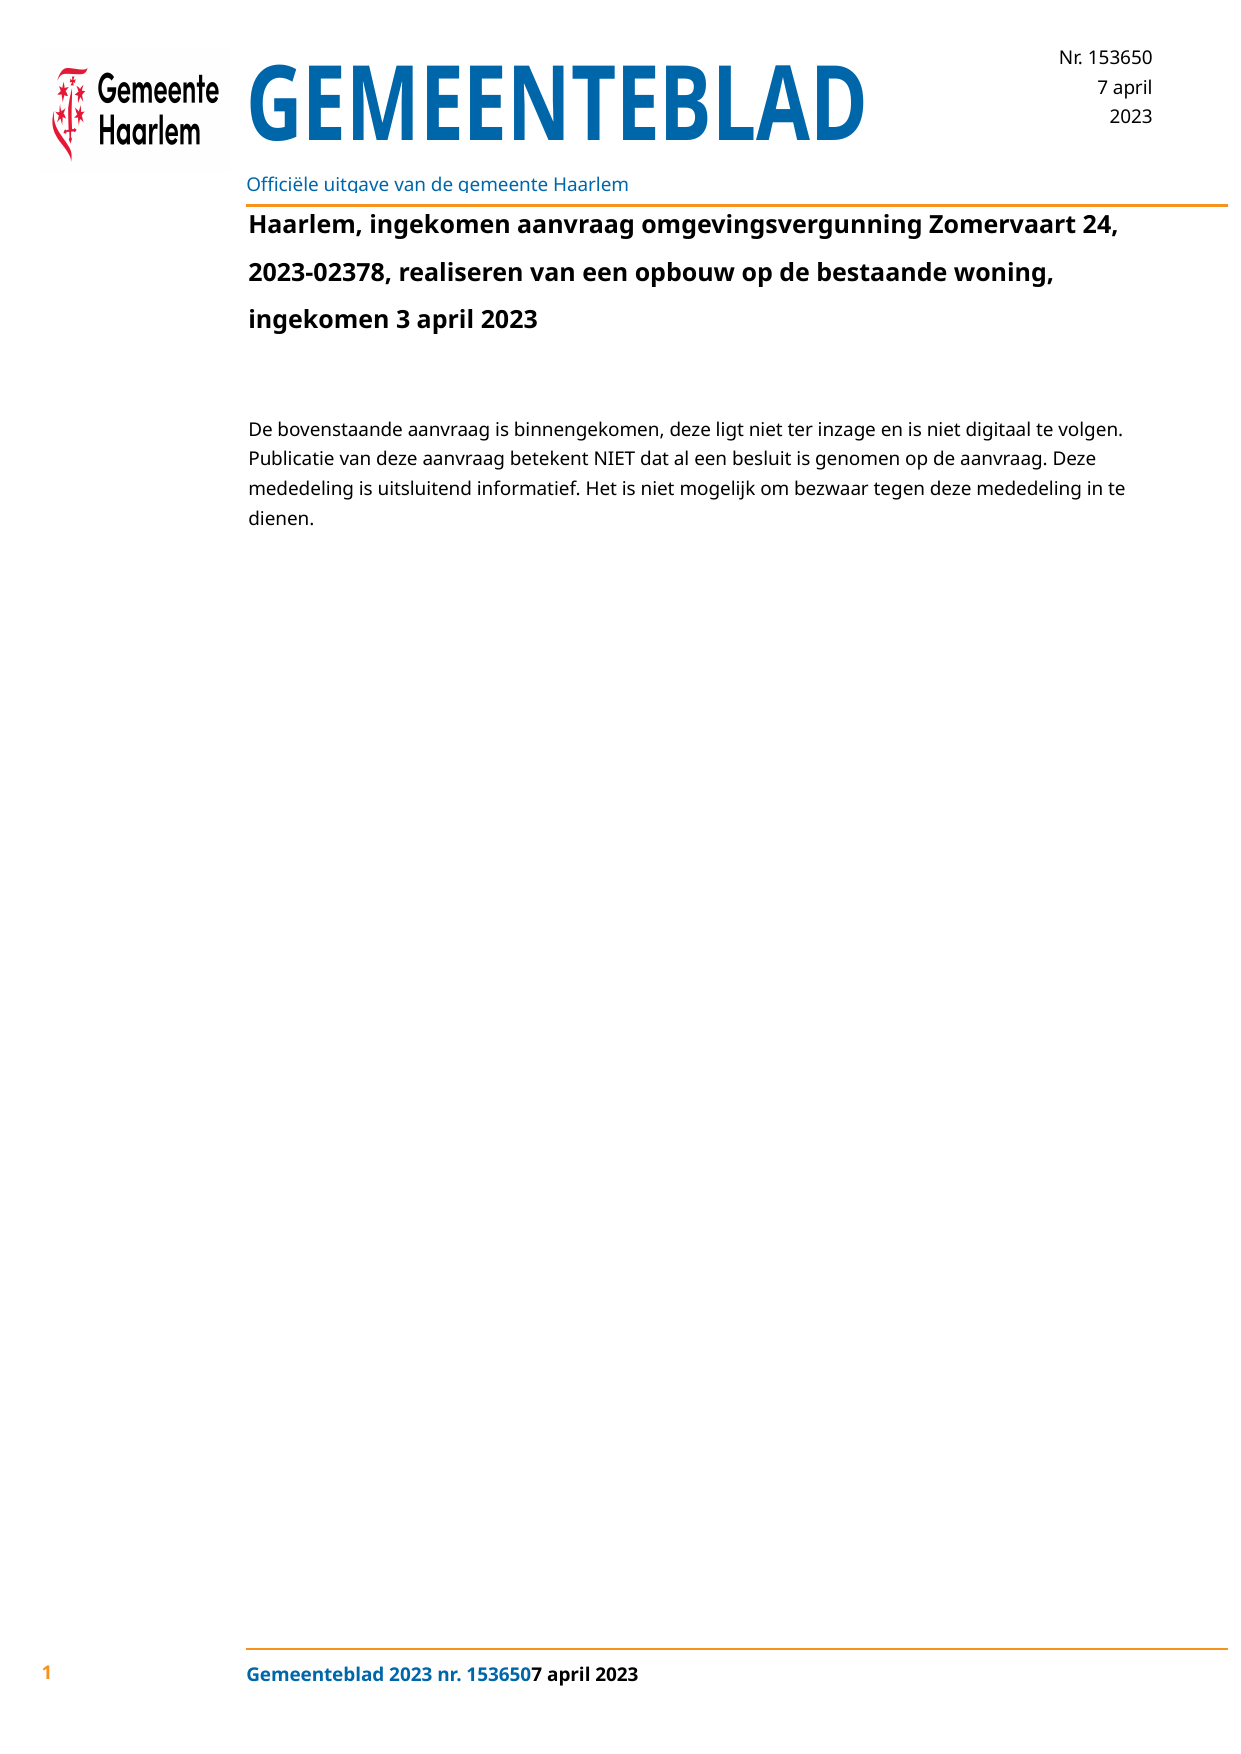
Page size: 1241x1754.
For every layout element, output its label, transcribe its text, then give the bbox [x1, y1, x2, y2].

picture [41, 47, 231, 172]
text Haarlem, ingekomen aanvraag omgevingsvergunning Zomervaart 24, 2023-02378, realiseren van een opbouw op de bestaande woning, ingekomen 3 april 2023 [248, 207, 1152, 336]
text De bovenstaande aanvraag is binnengekomen, deze ligt niet ter inzage en is niet digitaal te volgen. Publicatie van deze aanvraag betekent NIET dat al een besluit is genomen op de aanvraag. Deze mededeling is uitsluitend informatief. Het is niet mogelijk om bezwaar tegen deze mededeling in te dienen. [248, 416, 1152, 530]
